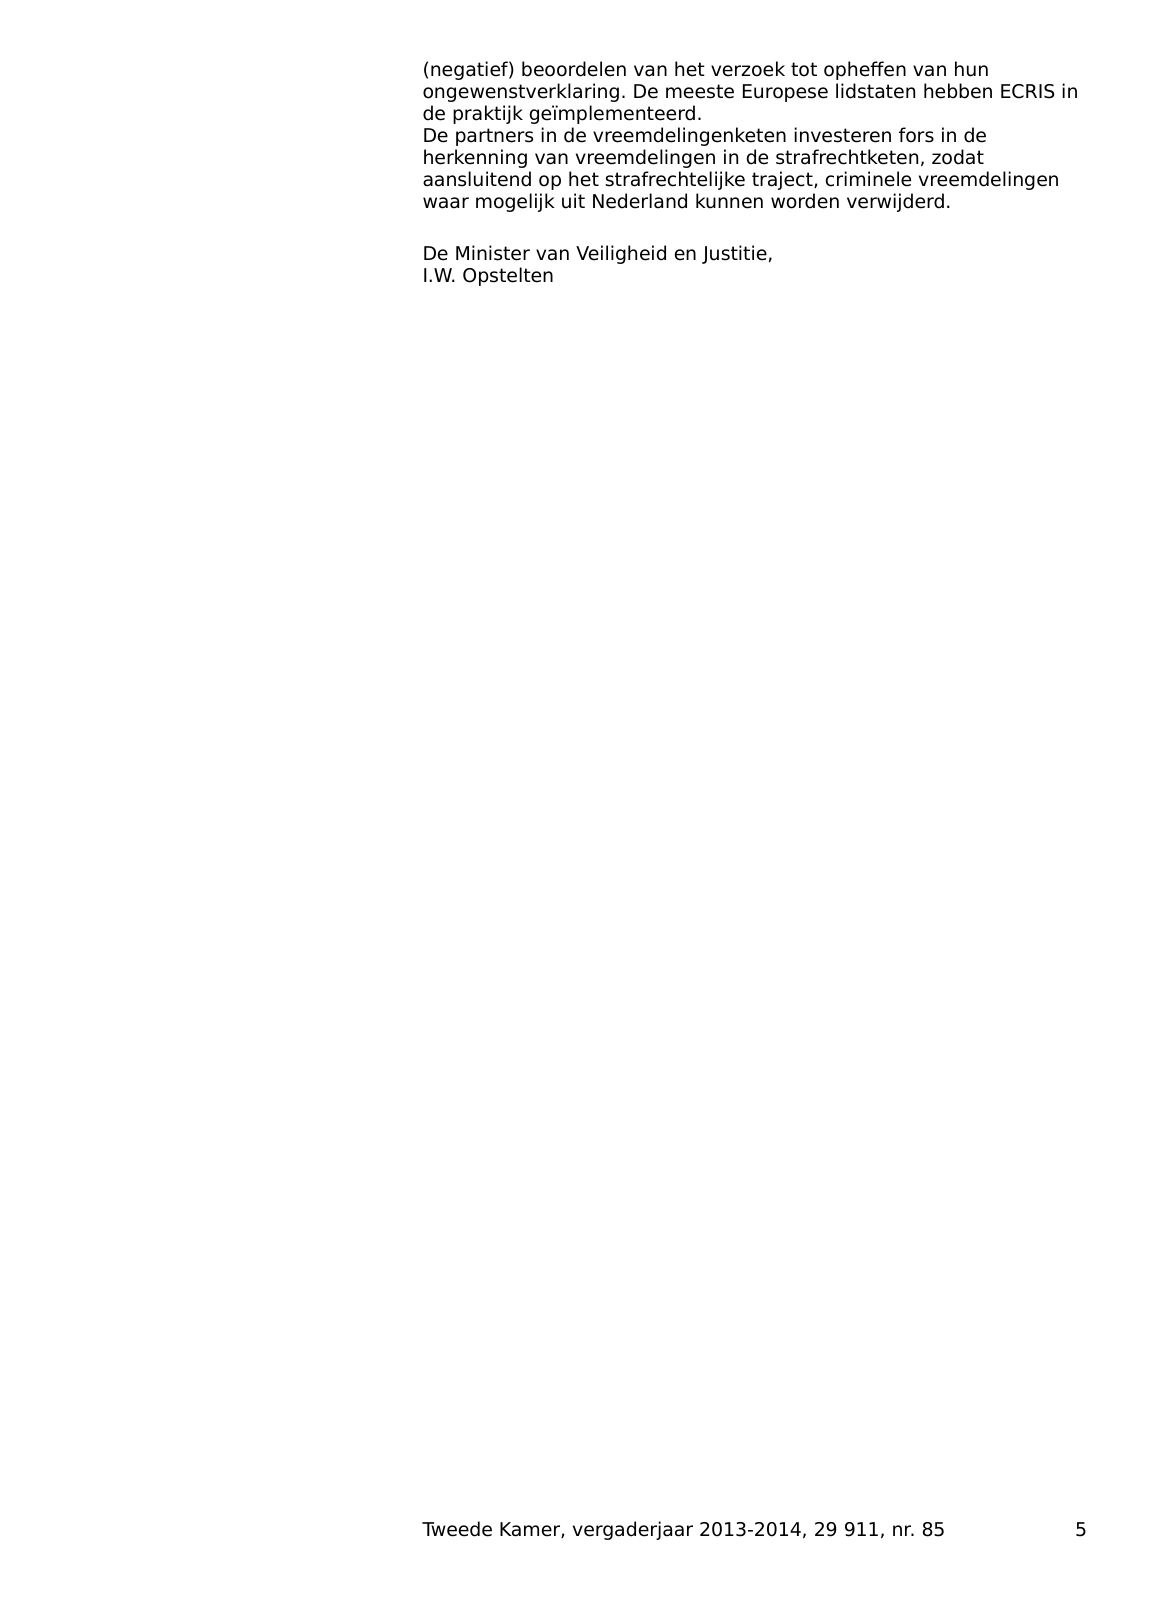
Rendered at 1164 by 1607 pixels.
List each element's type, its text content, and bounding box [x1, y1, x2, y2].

text (negatief) beoordelen van het verzoek tot opheffen van hun ongewenstverklaring. De meeste Europese lidstaten hebben ECRIS in de praktijk geïmplementeerd. [422, 59, 1087, 125]
text De Minister van Veiligheid en Justitie, I.W. Opstelten [422, 243, 1087, 287]
text De partners in de vreemdelingenketen investeren fors in de herkenning van vreemdelingen in de strafrechtketen, zodat aansluitend op het strafrechtelijke traject, criminele vreemdelingen waar mogelijk uit Nederland kunnen worden verwijderd. [422, 125, 1087, 213]
